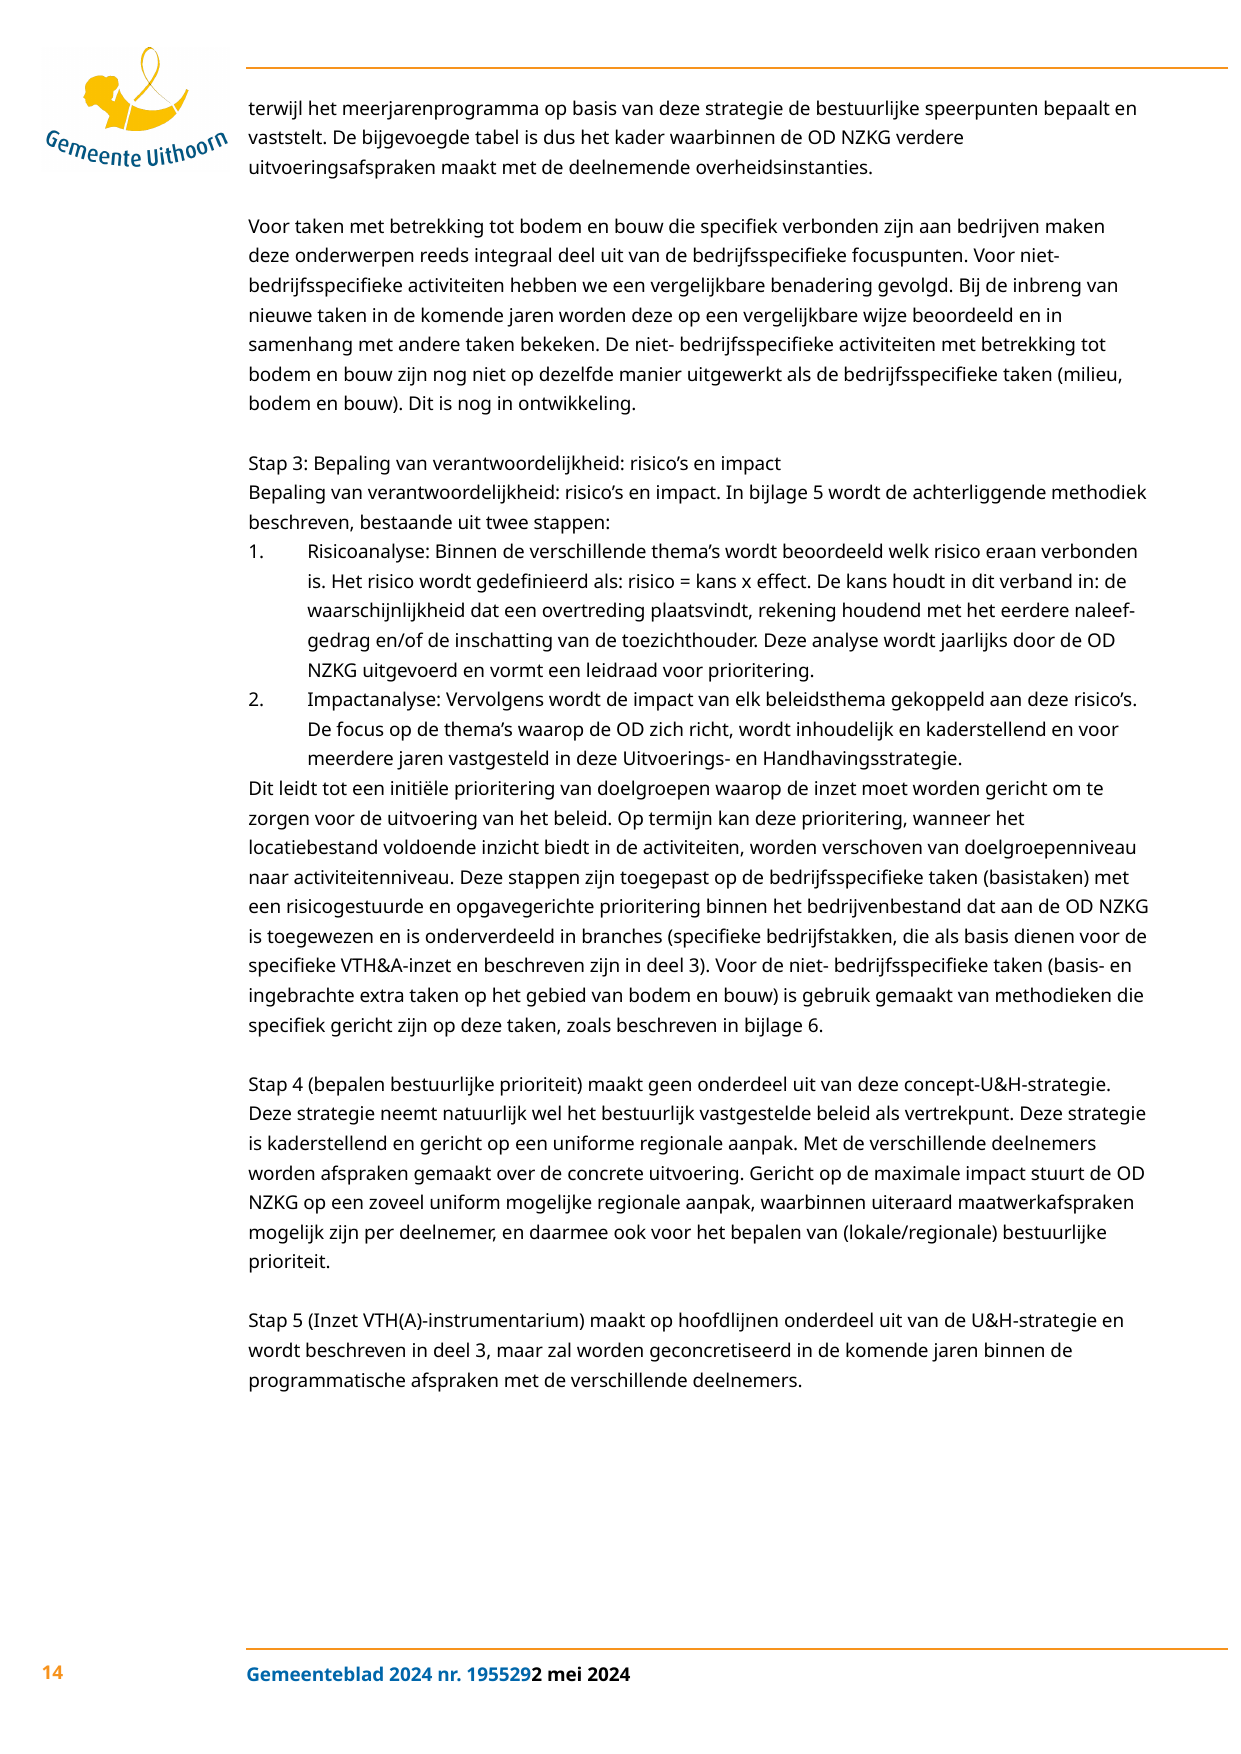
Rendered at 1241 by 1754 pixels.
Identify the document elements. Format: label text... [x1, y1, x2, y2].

text Dit leidt tot een initiële prioritering van doelgroepen waarop de inzet moet worden gericht om te zorgen voor de uitvoering van het beleid. Op termijn kan deze prioritering, wanneer het locatiebestand voldoende inzicht biedt in de activiteiten, worden verschoven van doelgroepenniveau naar activiteitenniveau. Deze stappen zijn toegepast op de bedrijfsspecifieke taken (basistaken) met een risicogestuurde en opgavegerichte prioritering binnen het bedrijvenbestand dat aan de OD NZKG is toegewezen en is onderverdeeld in branches (specifieke bedrijfstakken, die als basis dienen voor de specifieke VTH&A-inzet en beschreven zijn in deel 3). Voor de niet- bedrijfsspecifieke taken (basis- en ingebrachte extra taken op het gebied van bodem en bouw) is gebruik gemaakt van methodieken die specifiek gericht zijn op deze taken, zoals beschreven in bijlage 6. [248, 775, 1152, 1038]
text terwijl het meerjarenprogramma op basis van deze strategie de bestuurlijke speerpunten bepaalt en vaststelt. De bijgevoegde tabel is dus het kader waarbinnen de OD NZKG verdere uitvoeringsafspraken maakt met de deelnemende overheidsinstanties. [248, 95, 1152, 180]
list Impactanalyse: Vervolgens wordt de impact van elk beleidsthema gekoppeld aan deze risico’s. De focus op de thema’s waarop de OD zich richt, wordt inhoudelijk en kaderstellend en voor meerdere jaren vastgesteld in deze Uitvoerings- en Handhavingsstrategie. [248, 686, 1152, 771]
list Risicoanalyse: Binnen de verschillende thema’s wordt beoordeeld welk risico eraan verbonden is. Het risico wordt gedefinieerd als: risico = kans x effect. De kans houdt in dit verband in: de waarschijnlijkheid dat een overtreding plaatsvindt, rekening houdend met het eerdere naleef- gedrag en/of de inschatting van de toezichthouder. Deze analyse wordt jaarlijks door de OD NZKG uitgevoerd en vormt een leidraad voor prioritering. [248, 538, 1152, 683]
text Stap 3: Bepaling van verantwoordelijkheid: risico’s en impact [248, 450, 1152, 476]
picture [41, 47, 231, 172]
text Voor taken met betrekking tot bodem en bouw die specifiek verbonden zijn aan bedrijven maken deze onderwerpen reeds integraal deel uit van de bedrijfsspecifieke focuspunten. Voor niet-bedrijfsspecifieke activiteiten hebben we een vergelijkbare benadering gevolgd. Bij de inbreng van nieuwe taken in de komende jaren worden deze op een vergelijkbare wijze beoordeeld en in samenhang met andere taken bekeken. De niet- bedrijfsspecifieke activiteiten met betrekking tot bodem en bouw zijn nog niet op dezelfde manier uitgewerkt als de bedrijfsspecifieke taken (milieu, bodem en bouw). Dit is nog in ontwikkeling. [248, 213, 1152, 416]
text Stap 5 (Inzet VTH(A)-instrumentarium) maakt op hoofdlijnen onderdeel uit van de U&H-strategie en wordt beschreven in deel 3, maar zal worden geconcretiseerd in de komende jaren binnen de programmatische afspraken met de verschillende deelnemers. [248, 1308, 1152, 1393]
text Stap 4 (bepalen bestuurlijke prioriteit) maakt geen onderdeel uit van deze concept-U&H-strategie. Deze strategie neemt natuurlijk wel het bestuurlijk vastgestelde beleid als vertrekpunt. Deze strategie is kaderstellend en gericht op een uniforme regionale aanpak. Met de verschillende deelnemers worden afspraken gemaakt over de concrete uitvoering. Gericht op de maximale impact stuurt de OD NZKG op een zoveel uniform mogelijke regionale aanpak, waarbinnen uiteraard maatwerkafspraken mogelijk zijn per deelnemer, en daarmee ook voor het bepalen van (lokale/regionale) bestuurlijke prioriteit. [248, 1071, 1152, 1274]
text Bepaling van verantwoordelijkheid: risico’s en impact. In bijlage 5 wordt de achterliggende methodiek beschreven, bestaande uit twee stappen: [248, 479, 1152, 535]
